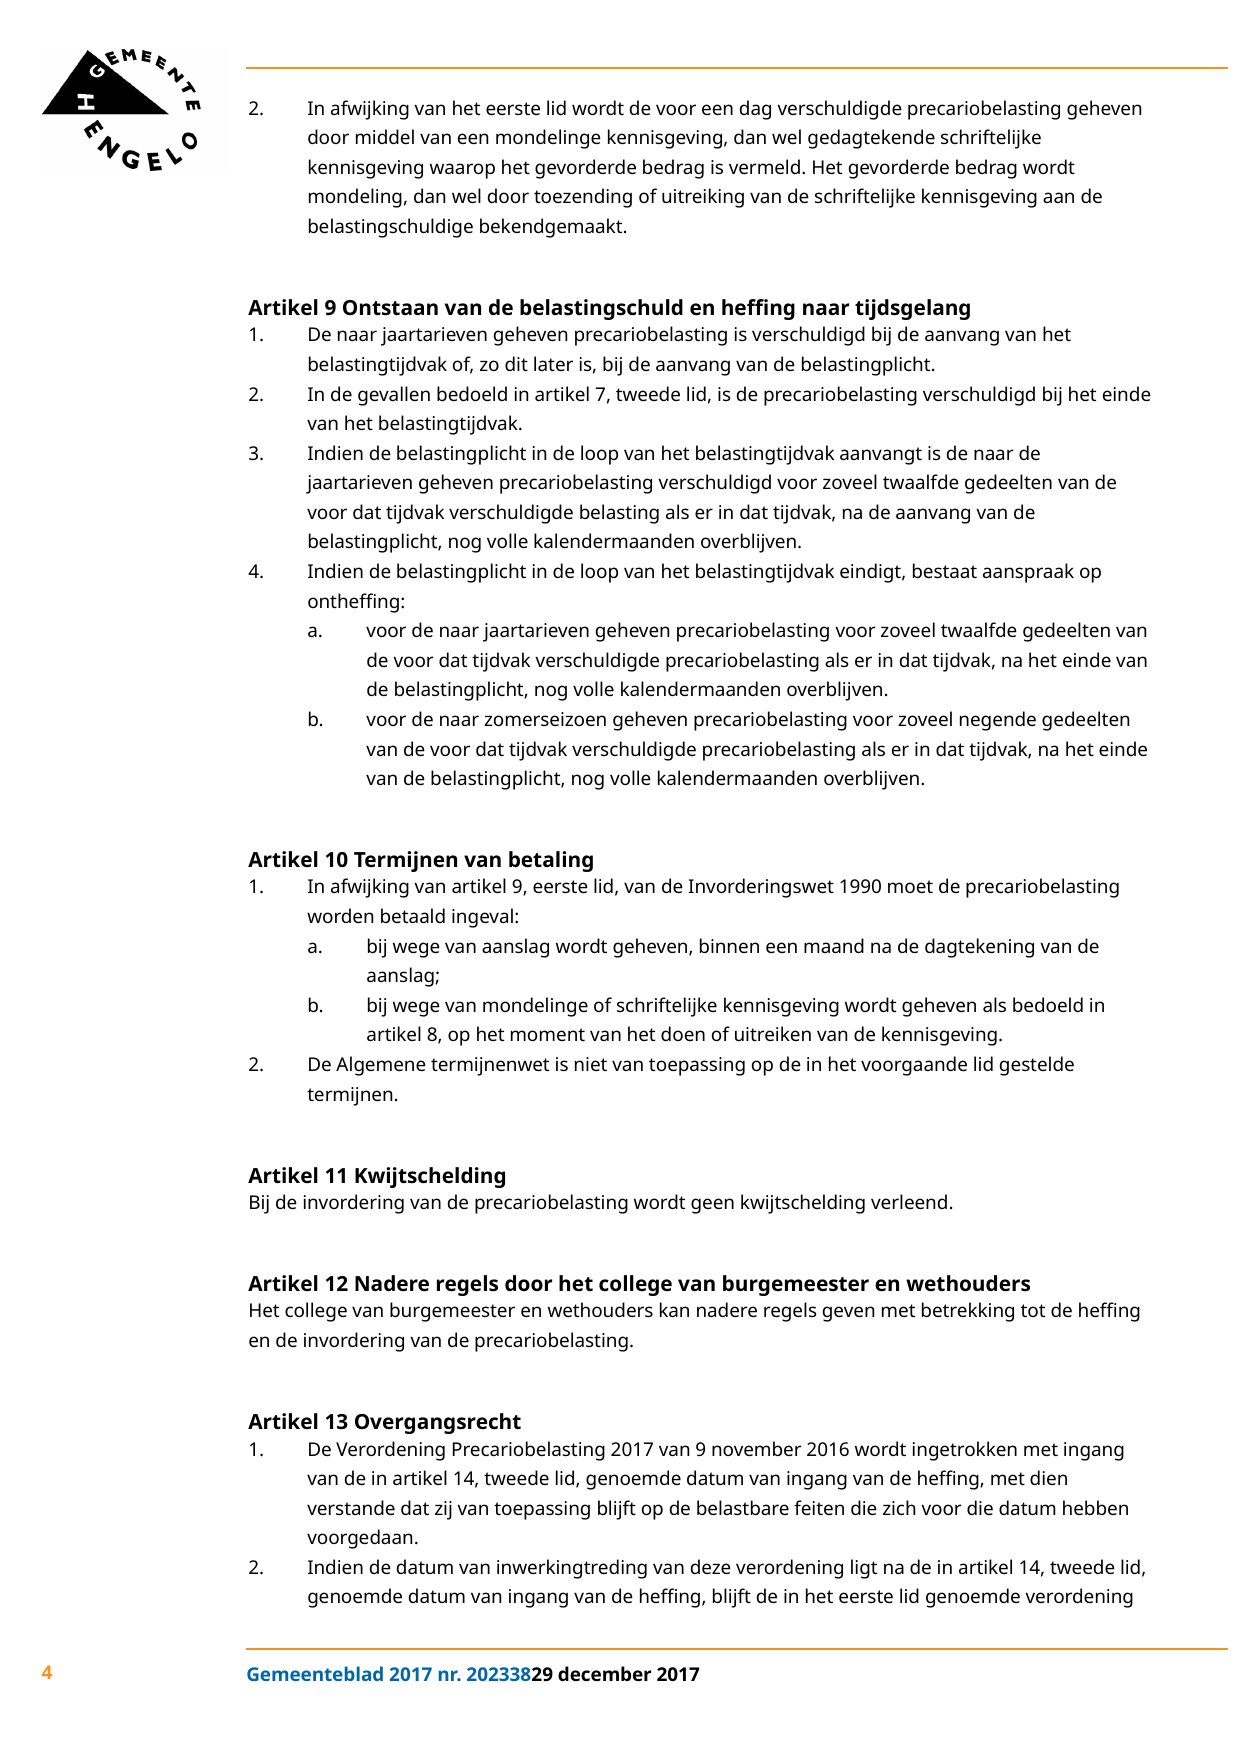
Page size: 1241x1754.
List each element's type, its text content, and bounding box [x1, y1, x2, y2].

list De naar jaartarieven geheven precariobelasting is verschuldigd bij de aanvang van het belastingtijdvak of, zo dit later is, bij de aanvang van de belastingplicht. [248, 322, 1152, 377]
text Artikel 9 Ontstaan van de belastingschuld en heffing naar tijdsgelang [248, 293, 1152, 322]
list In afwijking van het eerste lid wordt de voor een dag verschuldigde precariobelasting geheven door middel van een mondelinge kennisgeving, dan wel gedagtekende schriftelijke kennisgeving waarop het gevorderde bedrag is vermeld. Het gevorderde bedrag wordt mondeling, dan wel door toezending of uitreiking van de schriftelijke kennisgeving aan de belastingschuldige bekendgemaakt. [248, 95, 1152, 239]
list Indien de datum van inwerkingtreding van deze verordening ligt na de in artikel 14, tweede lid, genoemde datum van ingang van de heffing, blijft de in het eerste lid genoemde verordening [248, 1554, 1152, 1609]
list voor de naar jaartarieven geheven precariobelasting voor zoveel twaalfde gedeelten van de voor dat tijdvak verschuldigde precariobelasting als er in dat tijdvak, na het einde van de belastingplicht, nog volle kalendermaanden overblijven. [307, 617, 1152, 702]
list Indien de belastingplicht in de loop van het belastingtijdvak eindigt, bestaat aanspraak op ontheffing: [248, 558, 1152, 613]
list bij wege van mondelinge of schriftelijke kennisgeving wordt geheven als bedoeld in artikel 8, op het moment van het doen of uitreiken van de kennisgeving. [307, 992, 1152, 1047]
list In de gevallen bedoeld in artikel 7, tweede lid, is de precariobelasting verschuldigd bij het einde van het belastingtijdvak. [248, 381, 1152, 436]
list bij wege van aanslag wordt geheven, binnen een maand na de dagtekening van de aanslag; [307, 933, 1152, 988]
list voor de naar zomerseizoen geheven precariobelasting voor zoveel negende gedeelten van de voor dat tijdvak verschuldigde precariobelasting als er in dat tijdvak, na het einde van de belastingplicht, nog volle kalendermaanden overblijven. [307, 706, 1152, 791]
list Indien de belastingplicht in de loop van het belastingtijdvak aanvangt is de naar de jaartarieven geheven precariobelasting verschuldigd voor zoveel twaalfde gedeelten van de voor dat tijdvak verschuldigde belasting als er in dat tijdvak, na de aanvang van de belastingplicht, nog volle kalendermaanden overblijven. [248, 440, 1152, 554]
text Artikel 13 Overgangsrecht [248, 1407, 1152, 1436]
text Artikel 12 Nadere regels door het college van burgemeester en wethouders [248, 1269, 1152, 1298]
text Artikel 11 Kwijtschelding [248, 1161, 1152, 1189]
text Bij de invordering van de precariobelasting wordt geen kwijtschelding verleend. [248, 1189, 1152, 1215]
list De Algemene termijnenwet is niet van toepassing op de in het voorgaande lid gestelde termijnen. [248, 1051, 1152, 1107]
picture [41, 47, 231, 172]
list In afwijking van artikel 9, eerste lid, van de Invorderingswet 1990 moet de precariobelasting worden betaald ingeval: [248, 874, 1152, 929]
list De Verordening Precariobelasting 2017 van 9 november 2016 wordt ingetrokken met ingang van de in artikel 14, tweede lid, genoemde datum van ingang van de heffing, met dien verstande dat zij van toepassing blijft op de belastbare feiten die zich voor die datum hebben voorgedaan. [248, 1436, 1152, 1550]
text Artikel 10 Termijnen van betaling [248, 845, 1152, 874]
text Het college van burgemeester en wethouders kan nadere regels geven met betrekking tot de heffing en de invordering van de precariobelasting. [248, 1298, 1152, 1353]
